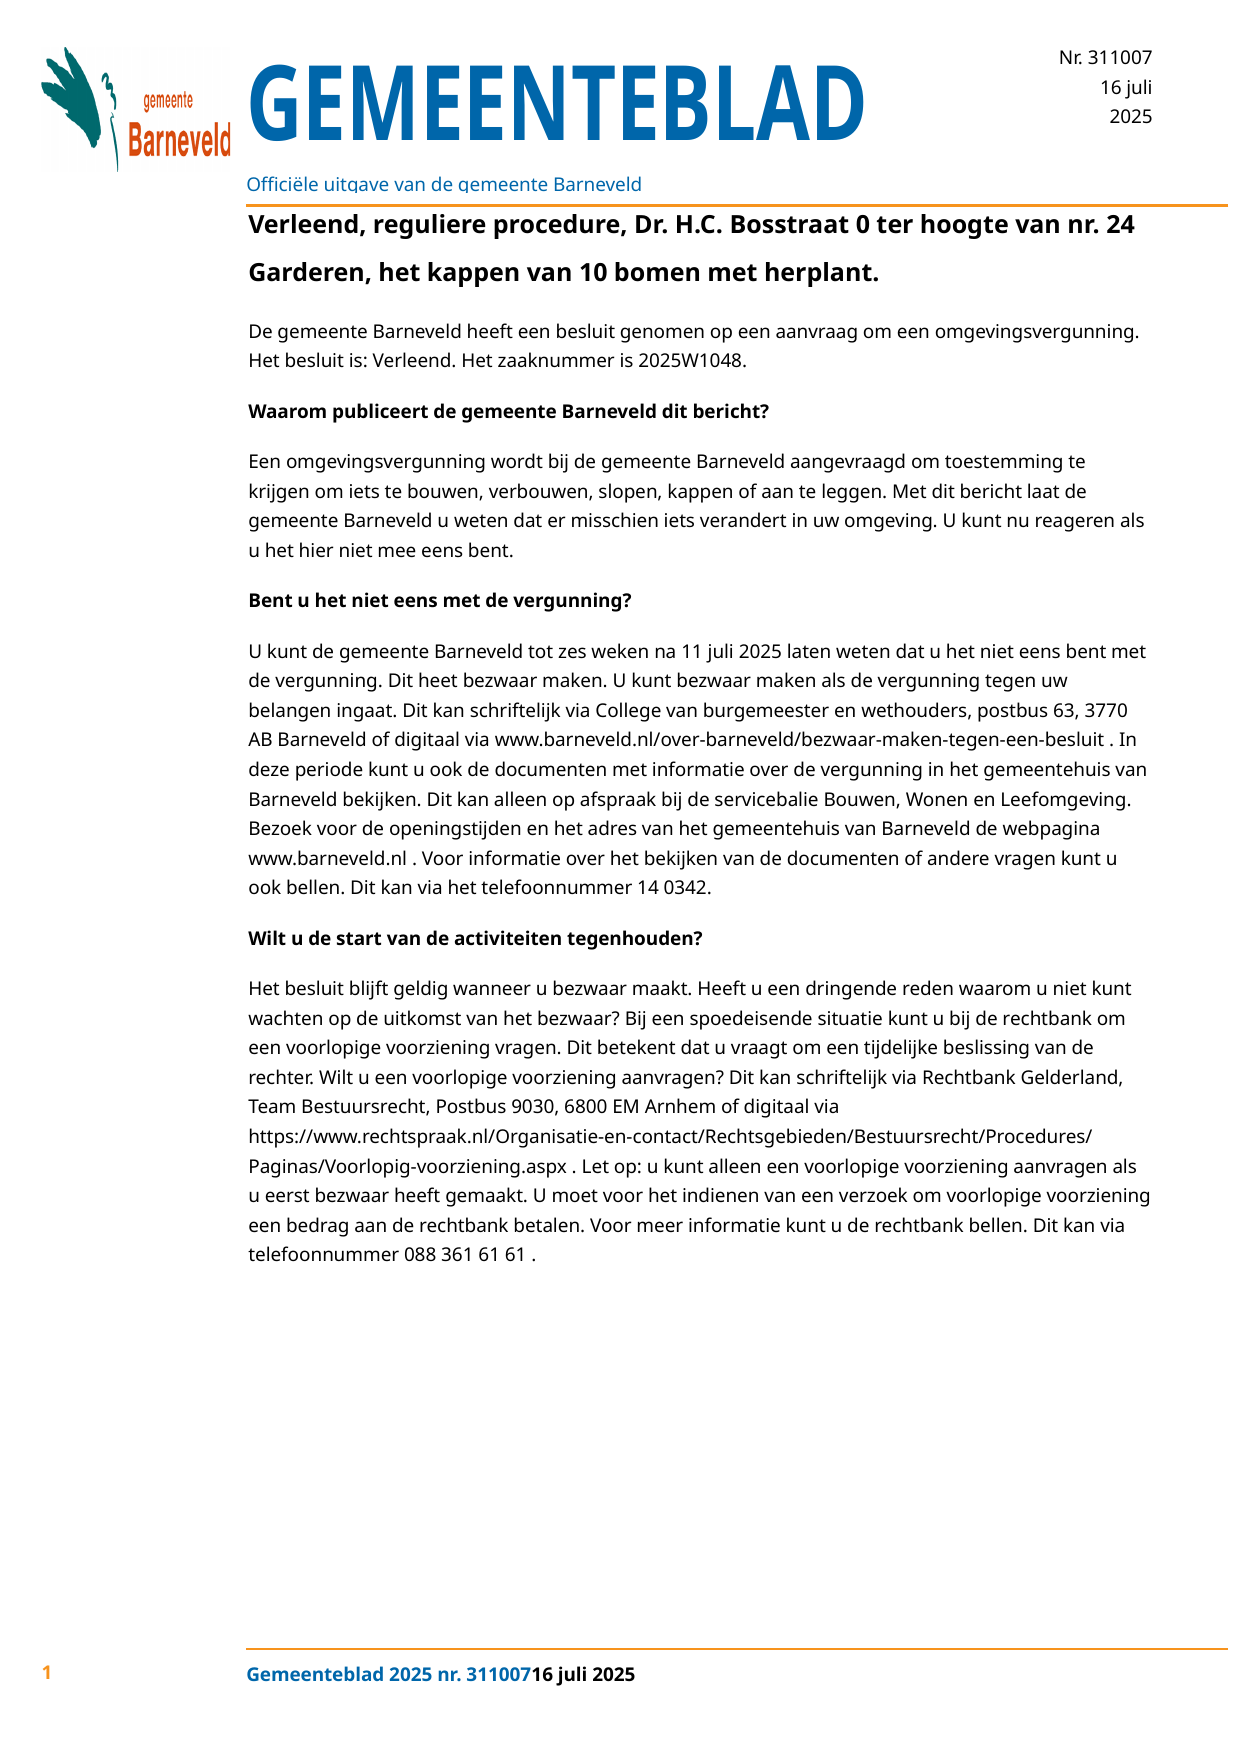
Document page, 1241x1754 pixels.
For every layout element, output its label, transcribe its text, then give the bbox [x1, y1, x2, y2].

text U kunt de gemeente Barneveld tot zes weken na 11 juli 2025 laten weten dat u het niet eens bent met de vergunning. Dit heet bezwaar maken. U kunt bezwaar maken als de vergunning tegen uw belangen ingaat. Dit kan schriftelijk via College van burgemeester en wethouders, postbus 63, 3770 AB Barneveld of digitaal via www.barneveld.nl/over-barneveld/bezwaar-maken-tegen-een-besluit . In deze periode kunt u ook de documenten met informatie over de vergunning in het gemeentehuis van Barneveld bekijken. Dit kan alleen op afspraak bij de servicebalie Bouwen, Wonen en Leefomgeving. Bezoek voor de openingstijden en het adres van het gemeentehuis van Barneveld de webpagina www.barneveld.nl . Voor informatie over het bekijken van de documenten of andere vragen kunt u ook bellen. Dit kan via het telefoonnummer 14 0342. [248, 638, 1152, 900]
text Bent u het niet eens met de vergunning? [248, 587, 1152, 613]
text Waarom publiceert de gemeente Barneveld dit bericht? [248, 398, 1152, 424]
text Het besluit blijft geldig wanneer u bezwaar maakt. Heeft u een dringende reden waarom u niet kunt wachten op de uitkomst van het bezwaar? Bij een spoedeisende situatie kunt u bij de rechtbank om een voorlopige voorziening vragen. Dit betekent dat u vraagt om een tijdelijke beslissing van de rechter. Wilt u een voorlopige voorziening aanvragen? Dit kan schriftelijk via Rechtbank Gelderland, Team Bestuursrecht, Postbus 9030, 6800 EM Arnhem of digitaal via https://www.rechtspraak.nl/Organisatie-en-contact/Rechtsgebieden/Bestuursrecht/Procedures/Paginas/Voorlopig-voorziening.aspx . Let op: u kunt alleen een voorlopige voorziening aanvragen als u eerst bezwaar heeft gemaakt. U moet voor het indienen van een verzoek om voorlopige voorziening een bedrag aan de rechtbank betalen. Voor meer informatie kunt u de rechtbank bellen. Dit kan via telefoonnummer 088 361 61 61 . [248, 975, 1152, 1267]
text De gemeente Barneveld heeft een besluit genomen op een aanvraag om een omgevingsvergunning. Het besluit is: Verleend. Het zaaknummer is 2025W1048. [248, 318, 1152, 373]
text Verleend, reguliere procedure, Dr. H.C. Bosstraat 0 ter hoogte van nr. 24 Garderen, het kappen van 10 bomen met herplant. [248, 207, 1152, 288]
picture [41, 47, 231, 172]
text Wilt u de start van de activiteiten tegenhouden? [248, 925, 1152, 951]
text Een omgevingsvergunning wordt bij de gemeente Barneveld aangevraagd om toestemming te krijgen om iets te bouwen, verbouwen, slopen, kappen of aan te leggen. Met dit bericht laat de gemeente Barneveld u weten dat er misschien iets verandert in uw omgeving. U kunt nu reageren als u het hier niet mee eens bent. [248, 448, 1152, 563]
